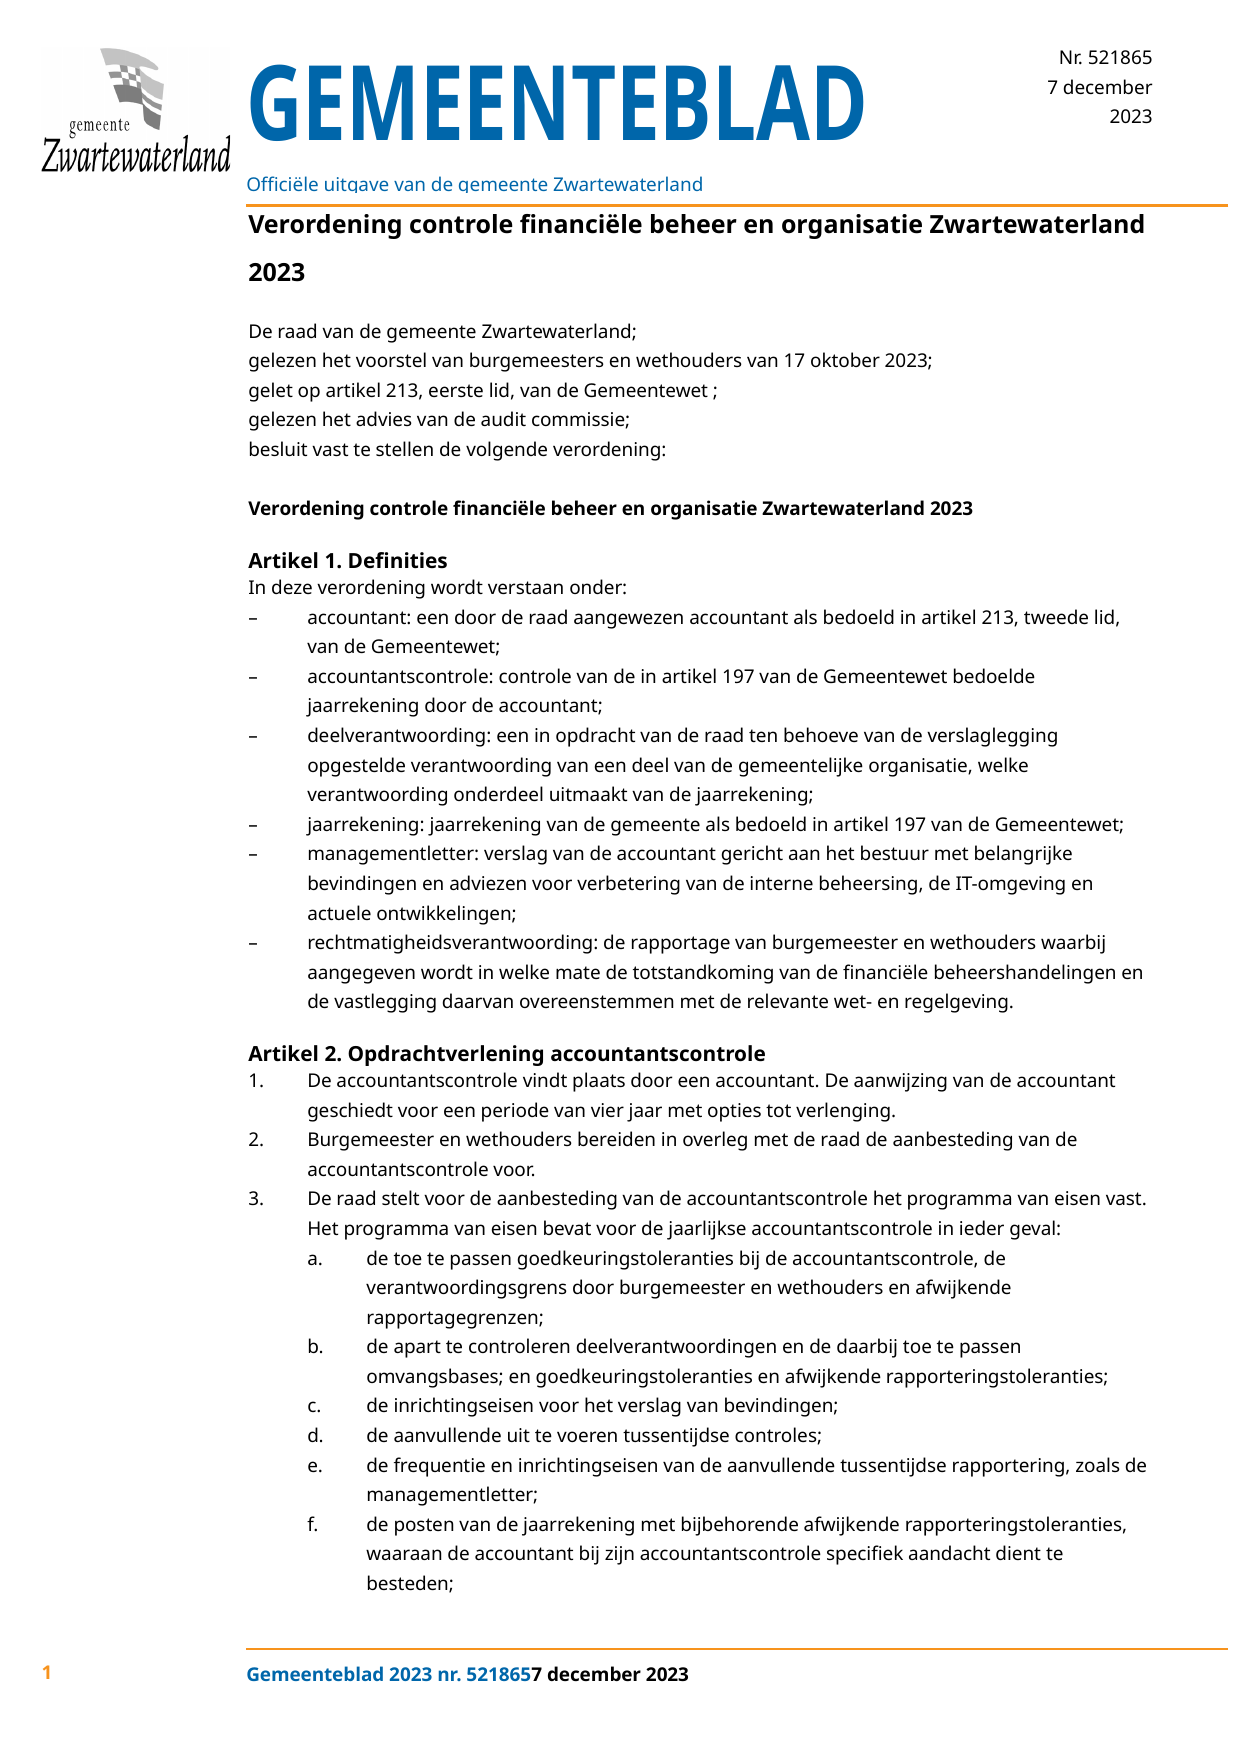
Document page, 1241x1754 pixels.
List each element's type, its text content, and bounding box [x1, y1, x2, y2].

text gelezen het advies van de audit commissie; [248, 407, 1152, 432]
list De raad stelt voor de aanbesteding van de accountantscontrole het programma van eisen vast. Het programma van eisen bevat voor de jaarlijkse accountantscontrole in ieder geval: [248, 1186, 1152, 1241]
text In deze verordening wordt verstaan onder: [248, 574, 1152, 600]
text besluit vast te stellen de volgende verordening: [248, 436, 1152, 462]
list accountant: een door de raad aangewezen accountant als bedoeld in artikel 213, tweede lid, van de Gemeentewet; [248, 604, 1152, 659]
list de aanvullende uit te voeren tussentijdse controles; [307, 1422, 1152, 1448]
list rechtmatigheidsverantwoording: de rapportage van burgemeester en wethouders waarbij aangegeven wordt in welke mate de totstandkoming van de financiële beheershandelingen en de vastlegging daarvan overeenstemmen met de relevante wet- en regelgeving. [248, 929, 1152, 1014]
list managementletter: verslag van de accountant gericht aan het bestuur met belangrijke bevindingen en adviezen voor verbetering van de interne beheersing, de IT-omgeving en actuele ontwikkelingen; [248, 841, 1152, 925]
text gelet op artikel 213, eerste lid, van de Gemeentewet ; [248, 377, 1152, 403]
list deelverantwoording: een in opdracht van de raad ten behoeve van de verslaglegging opgestelde verantwoording van een deel van de gemeentelijke organisatie, welke verantwoording onderdeel uitmaakt van de jaarrekening; [248, 722, 1152, 807]
picture [41, 47, 231, 172]
list De accountantscontrole vindt plaats door een accountant. De aanwijzing van de accountant geschiedt voor een periode van vier jaar met opties tot verlenging. [248, 1067, 1152, 1123]
text Artikel 1. Definities [248, 546, 1152, 574]
text De raad van de gemeente Zwartewaterland; [248, 318, 1152, 344]
list Burgemeester en wethouders bereiden in overleg met de raad de aanbesteding van de accountantscontrole voor. [248, 1126, 1152, 1182]
list de inrichtingseisen voor het verslag van bevindingen; [307, 1393, 1152, 1418]
text gelezen het voorstel van burgemeesters en wethouders van 17 oktober 2023; [248, 347, 1152, 373]
list jaarrekening: jaarrekening van de gemeente als bedoeld in artikel 197 van de Gemeentewet; [248, 811, 1152, 837]
text Artikel 2. Opdrachtverlening accountantscontrole [248, 1039, 1152, 1067]
list de frequentie en inrichtingseisen van de aanvullende tussentijdse rapportering, zoals de managementletter; [307, 1452, 1152, 1507]
list accountantscontrole: controle van de in artikel 197 van de Gemeentewet bedoelde jaarrekening door de accountant; [248, 663, 1152, 718]
text Verordening controle financiële beheer en organisatie Zwartewaterland 2023 [248, 207, 1152, 288]
list de posten van de jaarrekening met bijbehorende afwijkende rapporteringstoleranties, waaraan de accountant bij zijn accountantscontrole specifiek aandacht dient te besteden; [307, 1511, 1152, 1596]
list de toe te passen goedkeuringstoleranties bij de accountantscontrole, de verantwoordingsgrens door burgemeester en wethouders en afwijkende rapportagegrenzen; [307, 1245, 1152, 1330]
list de apart te controleren deelverantwoordingen en de daarbij toe te passen omvangsbases; en goedkeuringstoleranties en afwijkende rapporteringstoleranties; [307, 1333, 1152, 1389]
text Verordening controle financiële beheer en organisatie Zwartewaterland 2023 [248, 495, 1152, 521]
